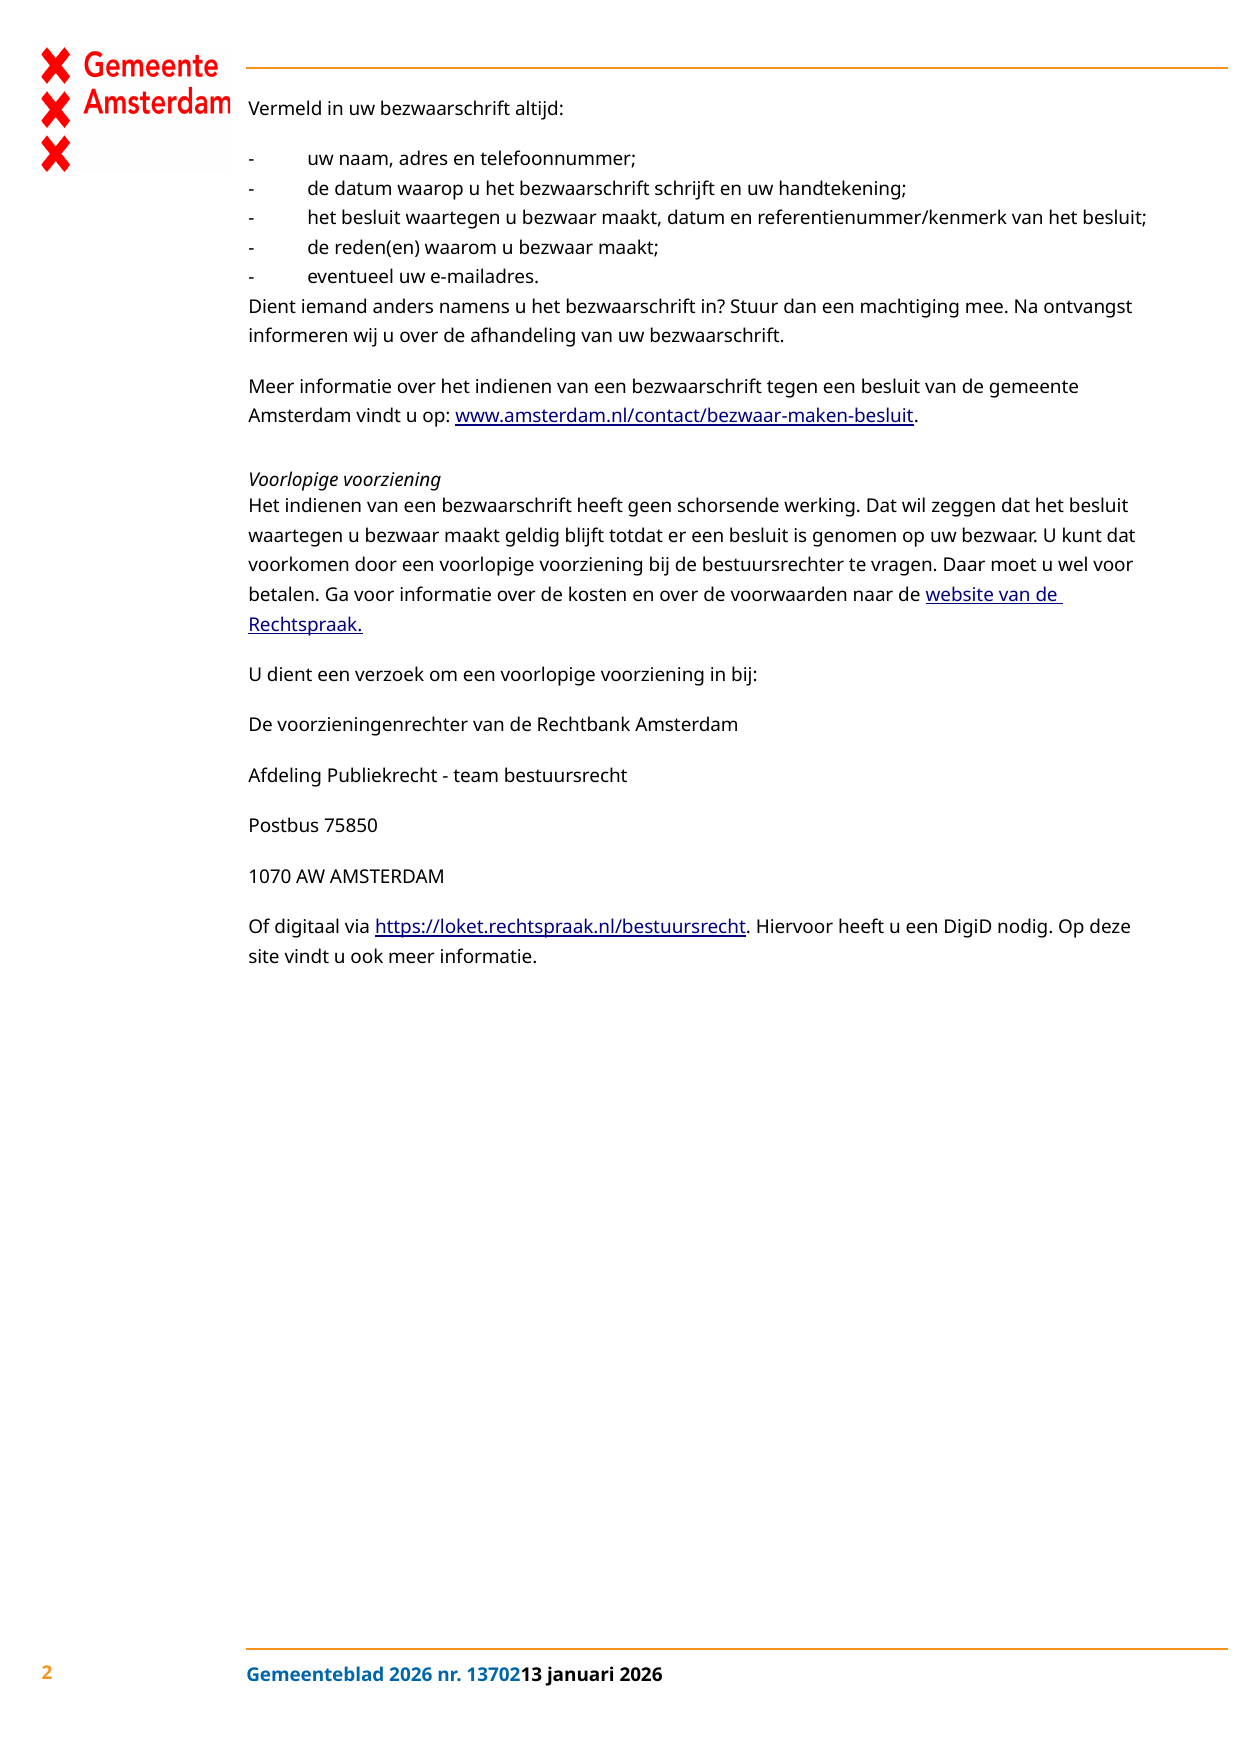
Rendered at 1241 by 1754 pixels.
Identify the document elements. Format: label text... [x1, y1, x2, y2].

text Meer informatie over het indienen van een bezwaarschrift tegen een besluit van de gemeente Amsterdam vindt u op: www.amsterdam.nl/contact/bezwaar-maken-besluit. [248, 373, 1152, 428]
list de reden(en) waarom u bezwaar maakt; [248, 234, 1152, 260]
text Het indienen van een bezwaarschrift heeft geen schorsende werking. Dat wil zeggen dat het besluit waartegen u bezwaar maakt geldig blijft totdat er een besluit is genomen op uw bezwaar. U kunt dat voorkomen door een voorlopige voorziening bij de bestuursrechter te vragen. Daar moet u wel voor betalen. Ga voor informatie over de kosten en over de voorwaarden naar de website van de Rechtspraak. [248, 492, 1152, 636]
text Of digitaal via https://loket.rechtspraak.nl/bestuursrecht. Hiervoor heeft u een DigiD nodig. Op deze site vindt u ook meer informatie. [248, 913, 1152, 968]
text Voorlopige voorziening [248, 467, 1152, 492]
picture [41, 47, 231, 172]
text Afdeling Publiekrecht - team bestuursrecht [248, 762, 1152, 788]
text Postbus 75850 [248, 812, 1152, 838]
list het besluit waartegen u bezwaar maakt, datum en referentienummer/kenmerk van het besluit; [248, 204, 1152, 230]
text Dient iemand anders namens u het bezwaarschrift in? Stuur dan een machtiging mee. Na ontvangst informeren wij u over de afhandeling van uw bezwaarschrift. [248, 293, 1152, 348]
list uw naam, adres en telefoonnummer; [248, 145, 1152, 171]
list eventueel uw e-mailadres. [248, 263, 1152, 289]
text U dient een verzoek om een voorlopige voorziening in bij: [248, 661, 1152, 687]
text Vermeld in uw bezwaarschrift altijd: [248, 95, 1152, 121]
text De voorzieningenrechter van de Rechtbank Amsterdam [248, 712, 1152, 737]
text 1070 AW AMSTERDAM [248, 863, 1152, 888]
list de datum waarop u het bezwaarschrift schrijft en uw handtekening; [248, 175, 1152, 201]
